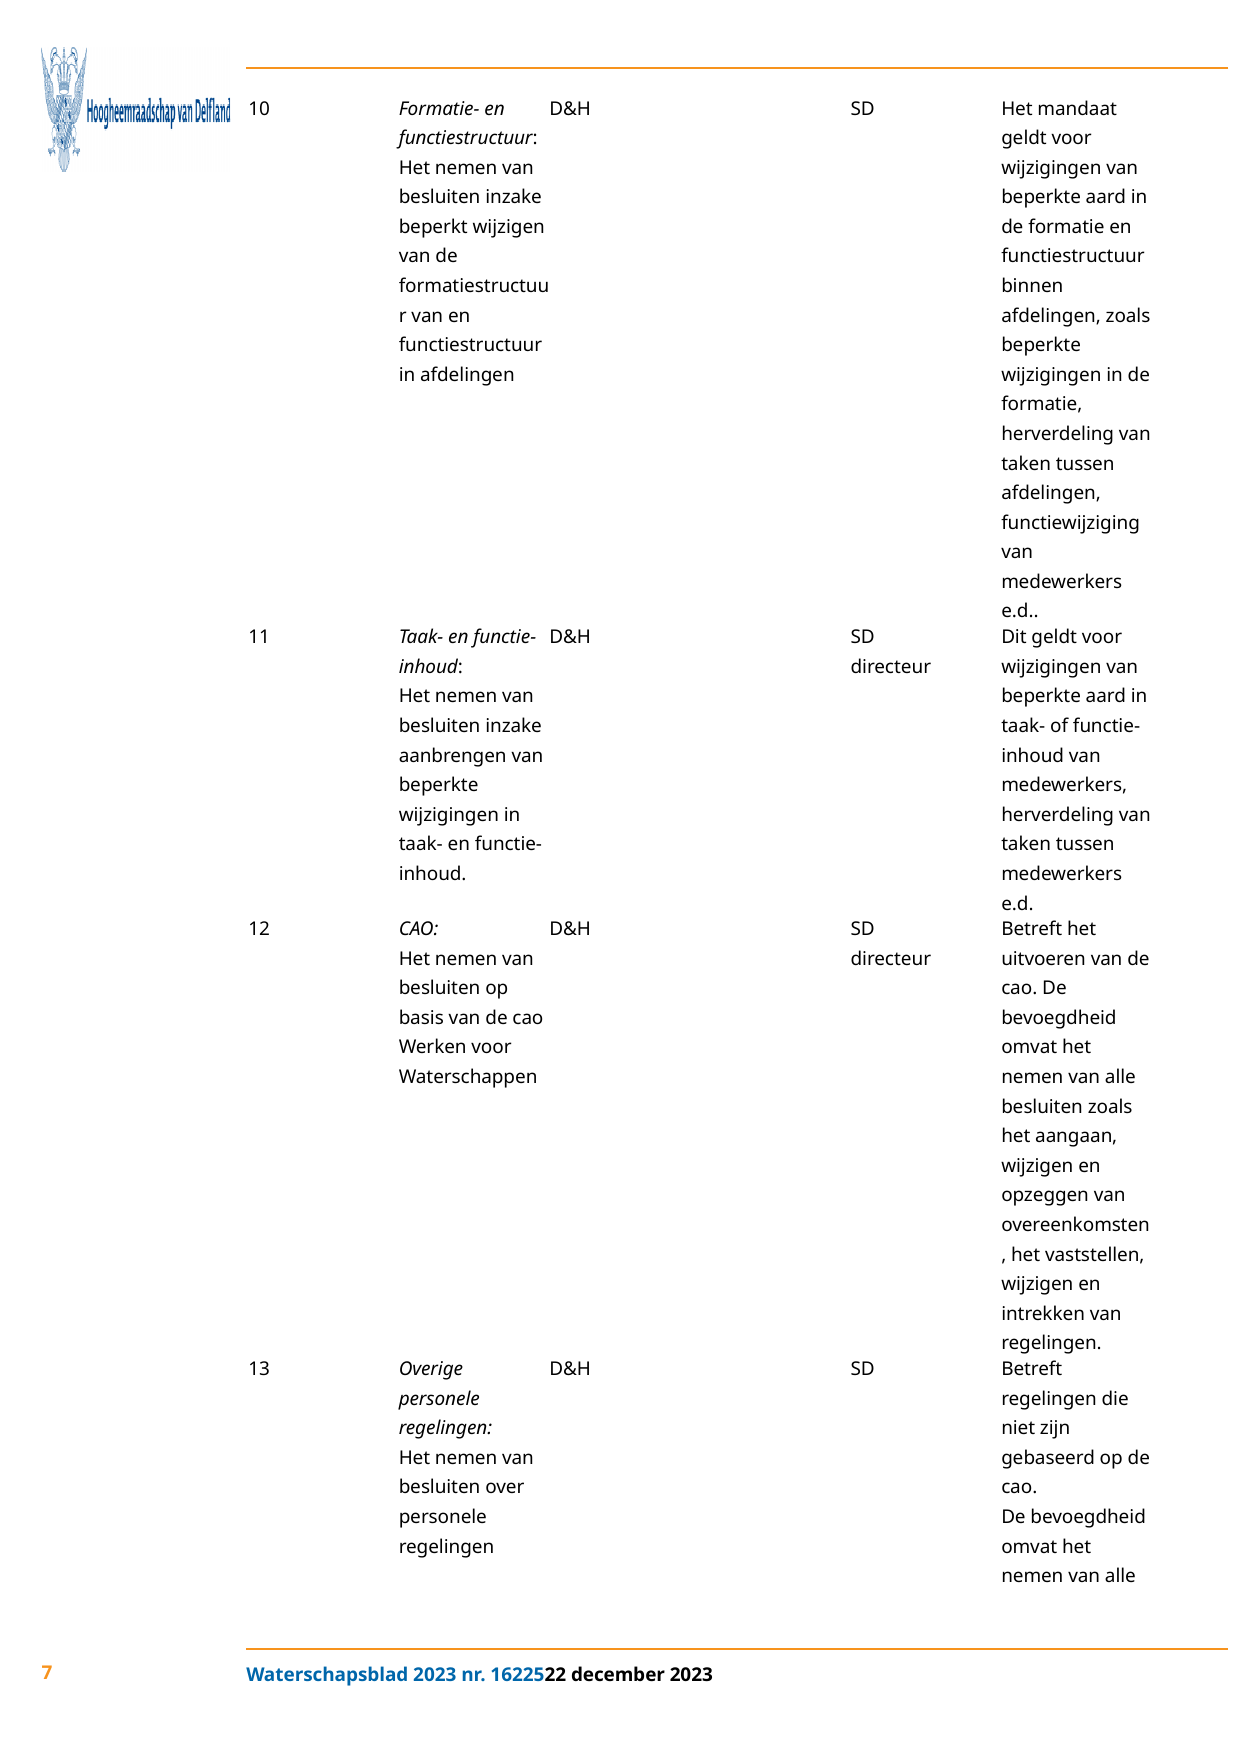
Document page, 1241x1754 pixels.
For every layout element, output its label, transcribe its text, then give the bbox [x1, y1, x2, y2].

table_cell CAO: Het nemen van besluiten op basis van de cao Werken voor Waterschappen [399, 915, 549, 1355]
table_cell Taak- en functie-inhoud: Het nemen van besluiten inzake aanbrengen van beperkte wijzigingen in taak- en functie-inhoud. [399, 624, 549, 915]
table_cell 13 [248, 1355, 398, 1588]
table_cell Formatie- en functiestructuur: Het nemen van besluiten inzake beperkt wijzigen van de formatiestructuur van en functiestructuur in afdelingen [399, 95, 549, 623]
table_cell D&H [549, 624, 700, 915]
table_cell SD [850, 1355, 1001, 1588]
table_cell SD [850, 95, 1001, 623]
table_cell Het mandaat geldt voor wijzigingen van beperkte aard in de formatie en functiestructuur binnen afdelingen, zoals beperkte wijzigingen in de formatie, herverdeling van taken tussen afdelingen, functiewijziging van medewerkers e.d.. [1001, 95, 1152, 623]
table_cell [700, 95, 850, 623]
table_cell D&H [549, 1355, 700, 1588]
table_cell D&H [549, 95, 700, 623]
table_cell Betreft het uitvoeren van de cao. De bevoegdheid omvat het nemen van alle besluiten zoals het aangaan, wijzigen en opzeggen van overeenkomsten, het vaststellen, wijzigen en intrekken van regelingen. [1001, 915, 1152, 1355]
table_cell 12 [248, 915, 398, 1355]
table_cell SD directeur [850, 915, 1001, 1355]
table_cell [700, 1355, 850, 1588]
table_cell Dit geldt voor wijzigingen van beperkte aard in taak- of functie-inhoud van medewerkers, herverdeling van taken tussen medewerkers e.d. [1001, 624, 1152, 915]
table_cell Overige personele regelingen: Het nemen van besluiten over personele regelingen [399, 1355, 549, 1588]
table_cell [700, 624, 850, 915]
table_cell Betreft regelingen die niet zijn gebaseerd op de cao. De bevoegdheid omvat het nemen van alle [1001, 1355, 1152, 1588]
table_cell [700, 915, 850, 1355]
table_cell 11 [248, 624, 398, 915]
picture [41, 47, 231, 172]
table_cell 10 [248, 95, 398, 623]
table_cell D&H [549, 915, 700, 1355]
table_cell SD directeur [850, 624, 1001, 915]
